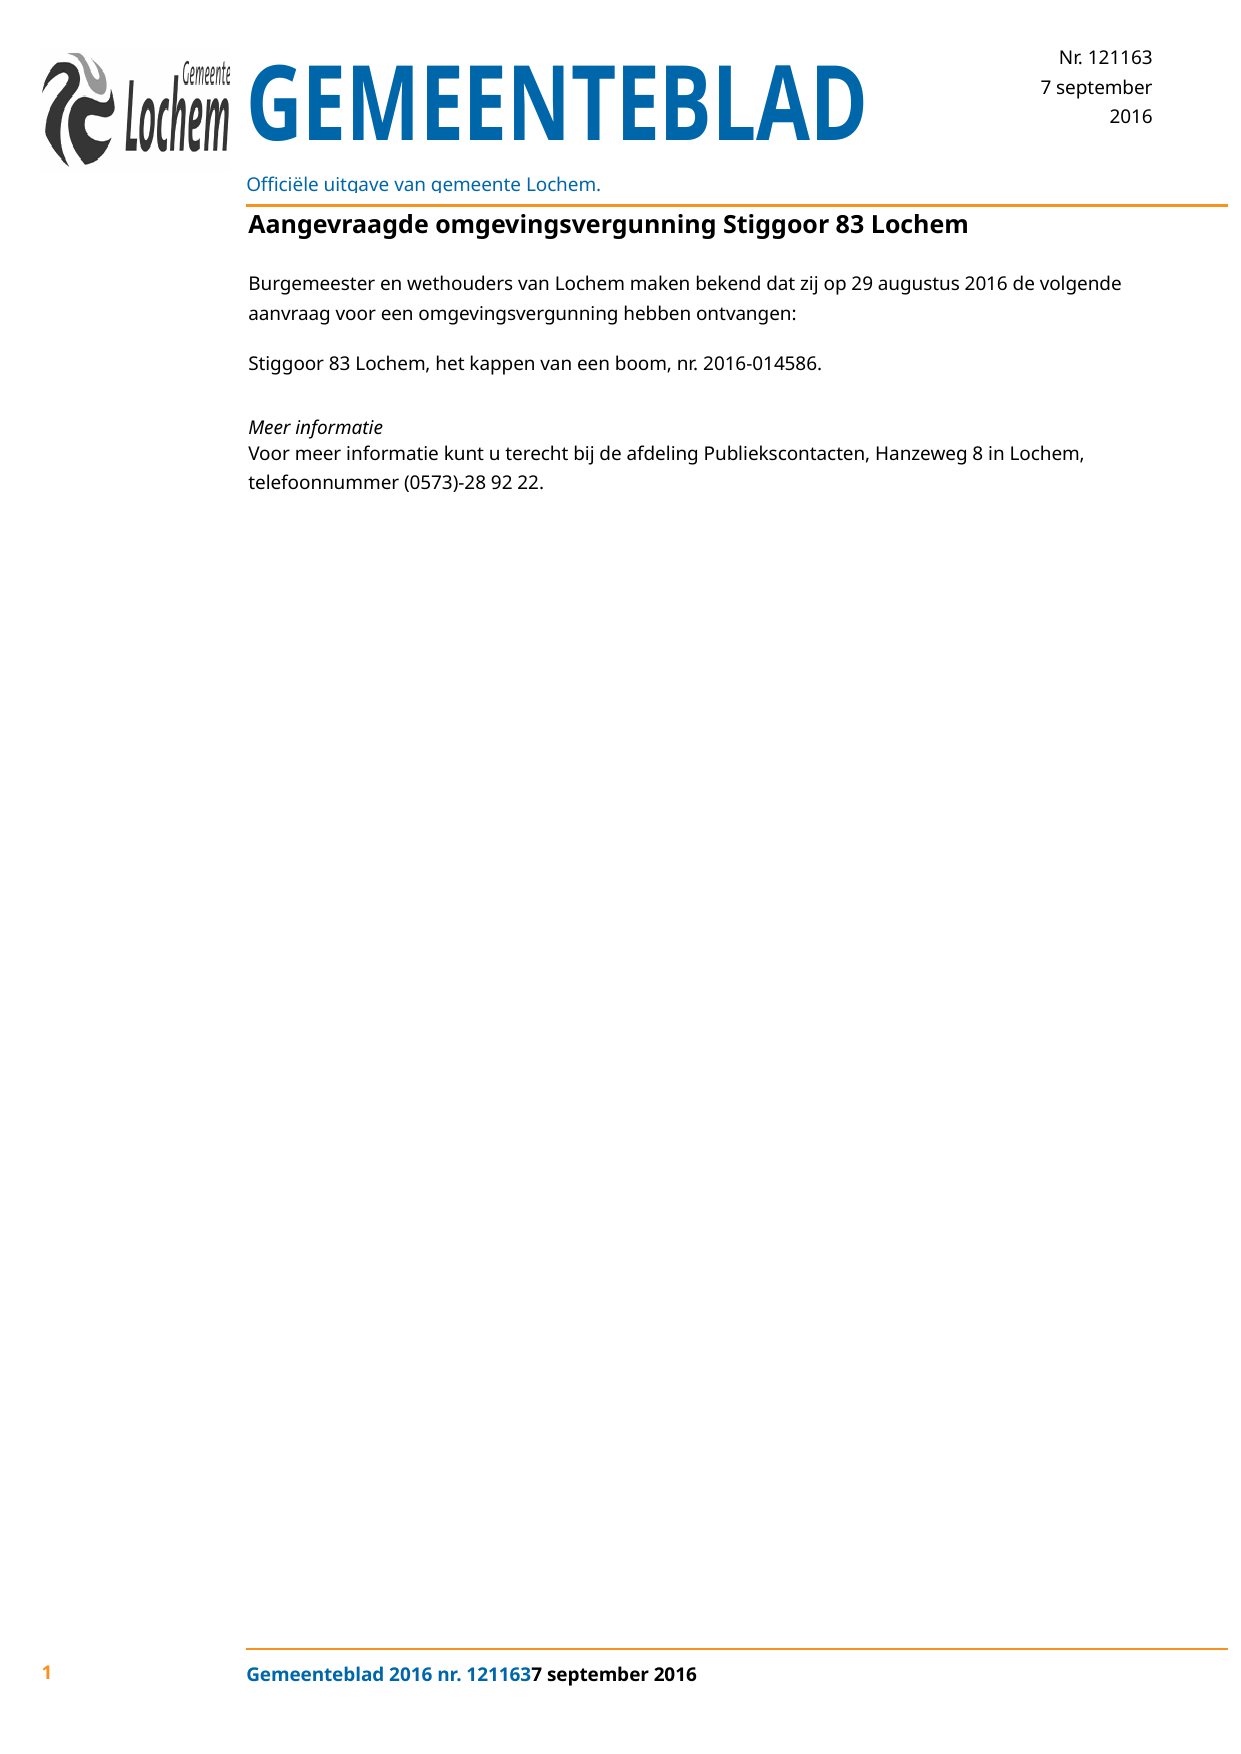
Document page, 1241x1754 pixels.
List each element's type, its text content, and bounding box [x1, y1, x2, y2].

picture [41, 47, 231, 172]
text Aangevraagde omgevingsvergunning Stiggoor 83 Lochem [248, 207, 1152, 241]
text Meer informatie [248, 414, 1152, 440]
text Stiggoor 83 Lochem, het kappen van een boom, nr. 2016-014586. [248, 350, 1152, 376]
text Burgemeester en wethouders van Lochem maken bekend dat zij op 29 augustus 2016 de volgende aanvraag voor een omgevingsvergunning hebben ontvangen: [248, 270, 1152, 326]
text Voor meer informatie kunt u terecht bij de afdeling Publiekscontacten, Hanzeweg 8 in Lochem, telefoonnummer (0573)-28 92 22. [248, 440, 1152, 495]
